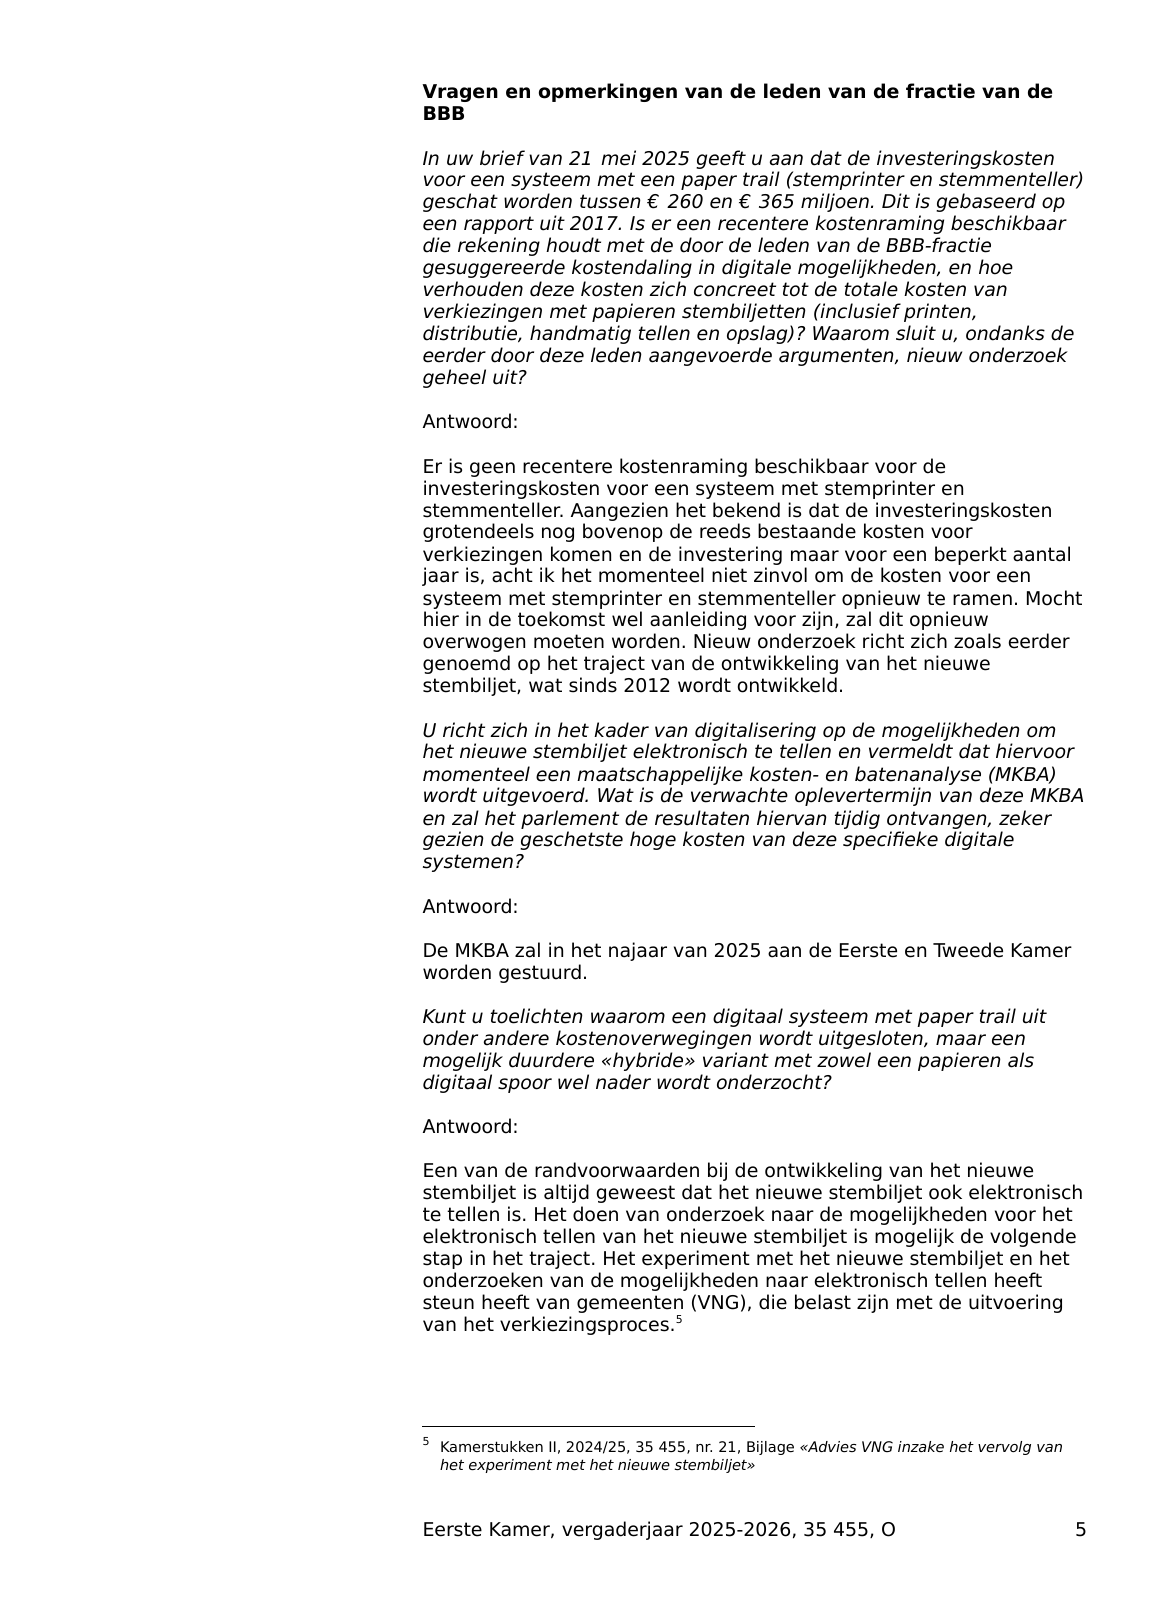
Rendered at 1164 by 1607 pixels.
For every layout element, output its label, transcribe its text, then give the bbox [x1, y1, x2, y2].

text Antwoord: [422, 411, 1087, 433]
subtitle Vragen en opmerkingen van de leden van de fractie van de BBB [422, 81, 1087, 125]
text Er is geen recentere kostenraming beschikbaar voor de investeringskosten voor een systeem met stemprinter en stemmenteller. Aangezien het bekend is dat de investeringskosten grotendeels nog bovenop de reeds bestaande kosten voor verkiezingen komen en de investering maar voor een beperkt aantal jaar is, acht ik het momenteel niet zinvol om de kosten voor een systeem met stemprinter en stemmenteller opnieuw te ramen. Mocht hier in de toekomst wel aanleiding voor zijn, zal dit opnieuw overwogen moeten worden. Nieuw onderzoek richt zich zoals eerder genoemd op het traject van de ontwikkeling van het nieuwe stembiljet, wat sinds 2012 wordt ontwikkeld. [422, 456, 1087, 697]
text Kamerstukken II, 2024/25, 35 455, nr. 21, Bijlage «Advies VNG inzake het vervolg van het experiment met het nieuwe stembiljet» [422, 1435, 1087, 1474]
text Kunt u toelichten waarom een digitaal systeem met paper trail uit onder andere kostenoverwegingen wordt uitgesloten, maar een mogelijk duurdere «hybride» variant met zowel een papieren als digitaal spoor wel nader wordt onderzocht? [422, 1006, 1087, 1094]
text Antwoord: [422, 1116, 1087, 1138]
text In uw brief van 21 mei 2025 geeft u aan dat de investeringskosten voor een systeem met een paper trail (stemprinter en stemmenteller) geschat worden tussen € 260 en € 365 miljoen. Dit is gebaseerd op een rapport uit 2017. Is er een recentere kostenraming beschikbaar die rekening houdt met de door de leden van de BBB-fractie gesuggereerde kostendaling in digitale mogelijkheden, en hoe verhouden deze kosten zich concreet tot de totale kosten van verkiezingen met papieren stembiljetten (inclusief printen, distributie, handmatig tellen en opslag)? Waarom sluit u, ondanks de eerder door deze leden aangevoerde argumenten, nieuw onderzoek geheel uit? [422, 147, 1087, 389]
text Een van de randvoorwaarden bij de ontwikkeling van het nieuwe stembiljet is altijd geweest dat het nieuwe stembiljet ook elektronisch te tellen is. Het doen van onderzoek naar de mogelijkheden voor het elektronisch tellen van het nieuwe stembiljet is mogelijk de volgende stap in het traject. Het experiment met het nieuwe stembiljet en het onderzoeken van de mogelijkheden naar elektronisch tellen heeft steun heeft van gemeenten (VNG), die belast zijn met de uitvoering van het verkiezingsproces. [422, 1160, 1087, 1336]
text U richt zich in het kader van digitalisering op de mogelijkheden om het nieuwe stembiljet elektronisch te tellen en vermeldt dat hiervoor momenteel een maatschappelijke kosten- en batenanalyse (MKBA) wordt uitgevoerd. Wat is de verwachte oplevertermijn van deze MKBA en zal het parlement de resultaten hiervan tijdig ontvangen, zeker gezien de geschetste hoge kosten van deze specifieke digitale systemen? [422, 719, 1087, 873]
text Antwoord: [422, 896, 1087, 917]
text De MKBA zal in het najaar van 2025 aan de Eerste en Tweede Kamer worden gestuurd. [422, 940, 1087, 984]
